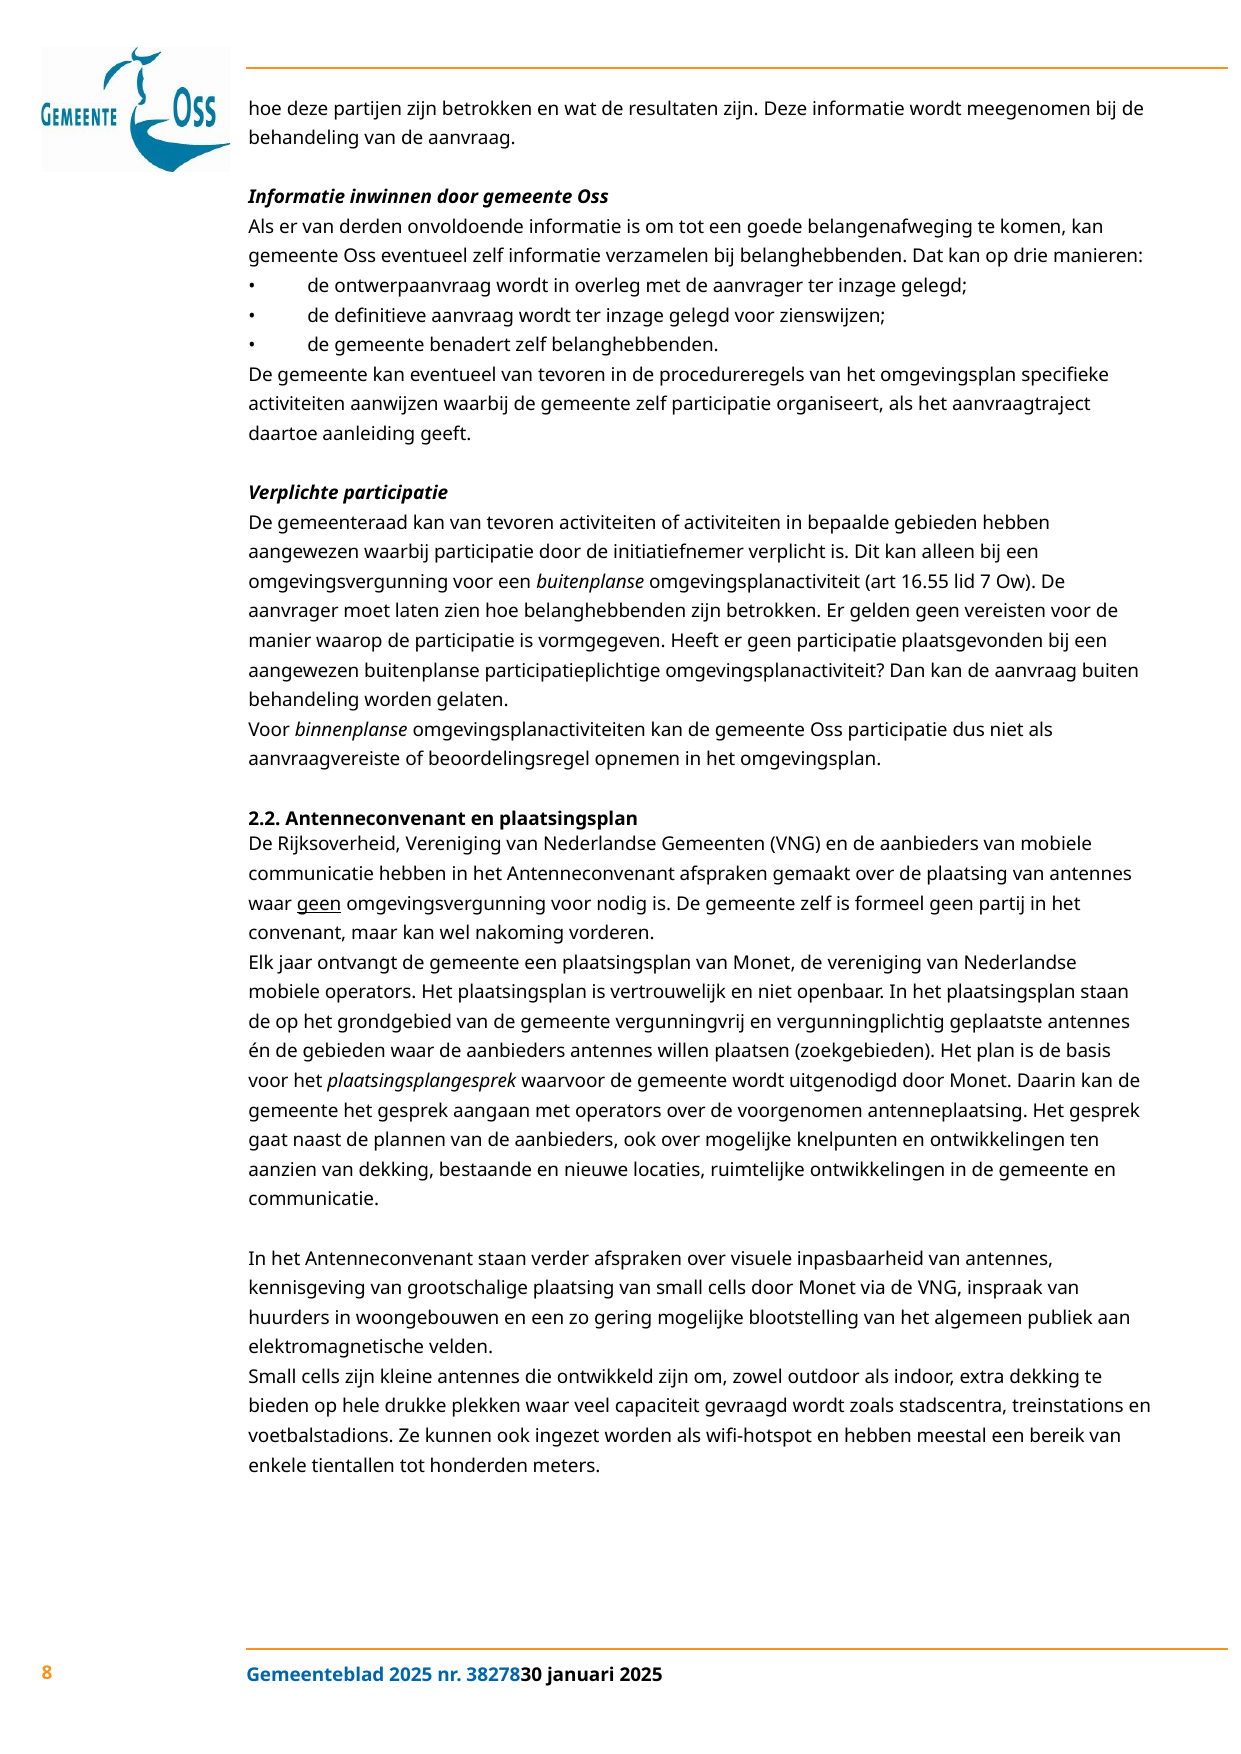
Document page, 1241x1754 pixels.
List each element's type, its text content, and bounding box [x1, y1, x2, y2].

list de definitieve aanvraag wordt ter inzage gelegd voor zienswijzen; [248, 302, 1152, 328]
text 2.2. Antenneconvenant en plaatsingsplan [248, 805, 1152, 831]
text De Rijksoverheid, Vereniging van Nederlandse Gemeenten (VNG) en de aanbieders van mobiele communicatie hebben in het Antenneconvenant afspraken gemaakt over de plaatsing van antennes waar geen omgevingsvergunning voor nodig is. De gemeente zelf is formeel geen partij in het convenant, maar kan wel nakoming vorderen. [248, 831, 1152, 945]
text Small cells zijn kleine antennes die ontwikkeld zijn om, zowel outdoor als indoor, extra dekking te bieden op hele drukke plekken waar veel capaciteit gevraagd wordt zoals stadscentra, treinstations en voetbalstadions. Ze kunnen ook ingezet worden als wifi-hotspot en hebben meestal een bereik van enkele tientallen tot honderden meters. [248, 1363, 1152, 1477]
text Verplichte participatie [248, 479, 1152, 505]
picture [41, 47, 231, 172]
list de ontwerpaanvraag wordt in overleg met de aanvrager ter inzage gelegd; [248, 272, 1152, 298]
text De gemeenteraad kan van tevoren activiteiten of activiteiten in bepaalde gebieden hebben aangewezen waarbij participatie door de initiatiefnemer verplicht is. Dit kan alleen bij een omgevingsvergunning voor een buitenplanse omgevingsplanactiviteit (art 16.55 lid 7 Ow). De aanvrager moet laten zien hoe belanghebbenden zijn betrokken. Er gelden geen vereisten voor de manier waarop de participatie is vormgegeven. Heeft er geen participatie plaatsgevonden bij een aangewezen buitenplanse participatieplichtige omgevingsplanactiviteit? Dan kan de aanvraag buiten behandeling worden gelaten. [248, 509, 1152, 712]
text hoe deze partijen zijn betrokken en wat de resultaten zijn. Deze informatie wordt meegenomen bij de behandeling van de aanvraag. [248, 95, 1152, 150]
text De gemeente kan eventueel van tevoren in de procedureregels van het omgevingsplan specifieke activiteiten aanwijzen waarbij de gemeente zelf participatie organiseert, als het aanvraagtraject daartoe aanleiding geeft. [248, 361, 1152, 446]
text In het Antenneconvenant staan verder afspraken over visuele inpasbaarheid van antennes, kennisgeving van grootschalige plaatsing van small cells door Monet via de VNG, inspraak van huurders in woongebouwen en een zo gering mogelijke blootstelling van het algemeen publiek aan elektromagnetische velden. [248, 1245, 1152, 1359]
text Elk jaar ontvangt de gemeente een plaatsingsplan van Monet, de vereniging van Nederlandse mobiele operators. Het plaatsingsplan is vertrouwelijk en niet openbaar. In het plaatsingsplan staan de op het grondgebied van de gemeente vergunningvrij en vergunningplichtig geplaatste antennes én de gebieden waar de aanbieders antennes willen plaatsen (zoekgebieden). Het plan is de basis voor het plaatsingsplangesprek waarvoor de gemeente wordt uitgenodigd door Monet. Daarin kan de gemeente het gesprek aangaan met operators over de voorgenomen antenneplaatsing. Het gesprek gaat naast de plannen van de aanbieders, ook over mogelijke knelpunten en ontwikkelingen ten aanzien van dekking, bestaande en nieuwe locaties, ruimtelijke ontwikkelingen in de gemeente en communicatie. [248, 949, 1152, 1211]
text Voor binnenplanse omgevingsplanactiviteiten kan de gemeente Oss participatie dus niet als aanvraagvereiste of beoordelingsregel opnemen in het omgevingsplan. [248, 716, 1152, 771]
text Informatie inwinnen door gemeente Oss [248, 183, 1152, 209]
text Als er van derden onvoldoende informatie is om tot een goede belangenafweging te komen, kan gemeente Oss eventueel zelf informatie verzamelen bij belanghebbenden. Dat kan op drie manieren: [248, 213, 1152, 268]
list de gemeente benadert zelf belanghebbenden. [248, 331, 1152, 357]
